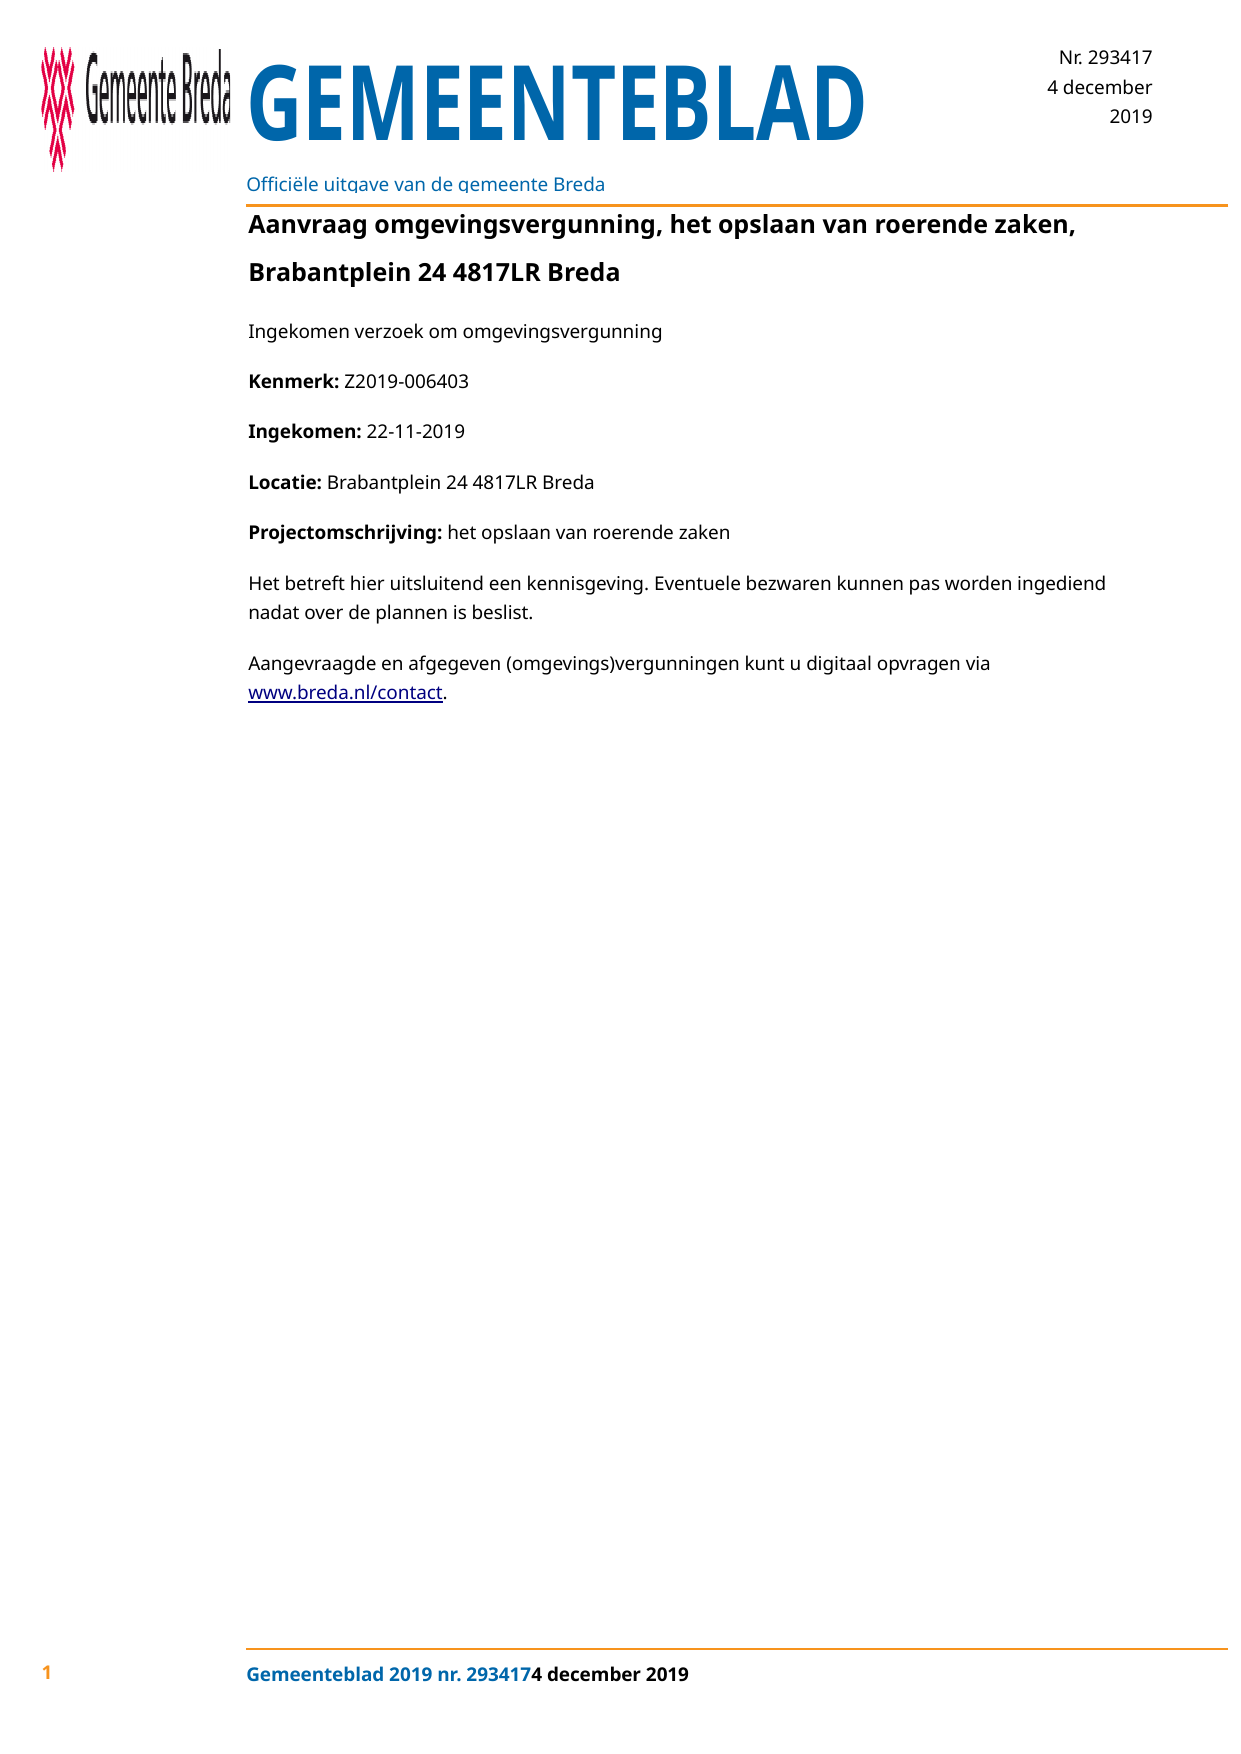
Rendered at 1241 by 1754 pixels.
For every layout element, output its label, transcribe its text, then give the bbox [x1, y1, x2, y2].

text Projectomschrijving: het opslaan van roerende zaken [248, 519, 1152, 545]
picture [41, 47, 231, 172]
text Kenmerk: Z2019-006403 [248, 368, 1152, 394]
text Het betreft hier uitsluitend een kennisgeving. Eventuele bezwaren kunnen pas worden ingediend nadat over de plannen is beslist. [248, 570, 1152, 625]
text Locatie: Brabantplein 24 4817LR Breda [248, 469, 1152, 495]
text Ingekomen verzoek om omgevingsvergunning [248, 318, 1152, 344]
text Aanvraag omgevingsvergunning, het opslaan van roerende zaken, Brabantplein 24 4817LR Breda [248, 207, 1152, 288]
text Ingekomen: 22-11-2019 [248, 419, 1152, 444]
text Aangevraagde en afgegeven (omgevings)vergunningen kunt u digitaal opvragen via www.breda.nl/contact. [248, 650, 1152, 705]
